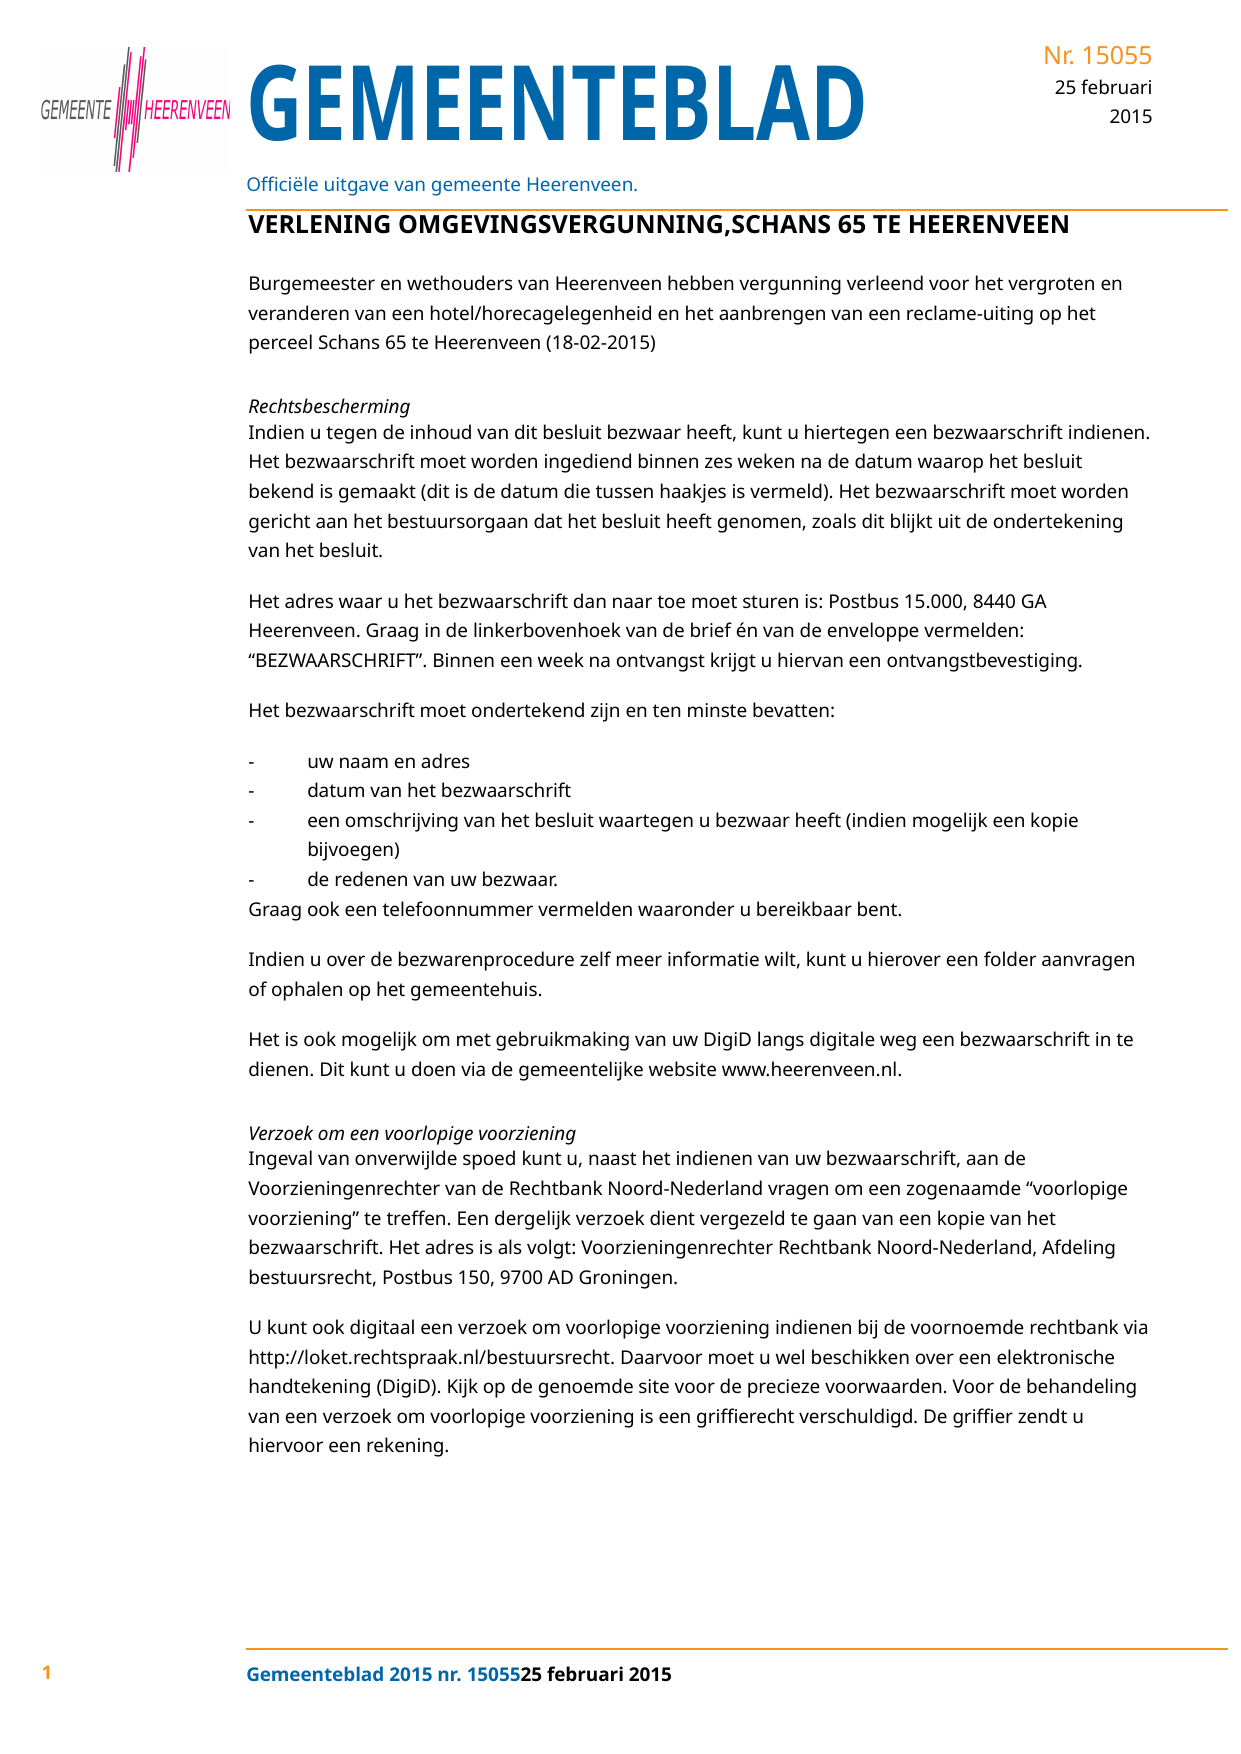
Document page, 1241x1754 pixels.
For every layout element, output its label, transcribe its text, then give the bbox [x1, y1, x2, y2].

list uw naam en adres [248, 748, 1152, 774]
list de redenen van uw bezwaar. [248, 866, 1152, 892]
text U kunt ook digitaal een verzoek om voorlopige voorziening indienen bij de voornoemde rechtbank via http://loket.rechtspraak.nl/bestuursrecht. Daarvoor moet u wel beschikken over een elektronische handtekening (DigiD). Kijk op de genoemde site voor de precieze voorwaarden. Voor de behandeling van een verzoek om voorlopige voorziening is een griffierecht verschuldigd. De griffier zendt u hiervoor een rekening. [248, 1314, 1152, 1458]
picture [41, 47, 231, 172]
text Het bezwaarschrift moet ondertekend zijn en ten minste bevatten: [248, 697, 1152, 723]
text Graag ook een telefoonnummer vermelden waaronder u bereikbaar bent. [248, 896, 1152, 922]
text Het adres waar u het bezwaarschrift dan naar toe moet sturen is: Postbus 15.000, 8440 GA Heerenveen. Graag in de linkerbovenhoek van de brief én van de enveloppe vermelden: “BEZWAARSCHRIFT”. Binnen een week na ontvangst krijgt u hiervan een ontvangstbevestiging. [248, 588, 1152, 673]
text Rechtsbescherming [248, 393, 1152, 419]
text Verzoek om een voorlopige voorziening [248, 1120, 1152, 1146]
text Burgemeester en wethouders van Heerenveen hebben vergunning verleend voor het vergroten en veranderen van een hotel/horecagelegenheid en het aanbrengen van een reclame-uiting op het perceel Schans 65 te Heerenveen (18-02-2015) [248, 270, 1152, 355]
list een omschrijving van het besluit waartegen u bezwaar heeft (indien mogelijk een kopie bijvoegen) [248, 807, 1152, 862]
text Het is ook mogelijk om met gebruikmaking van uw DigiD langs digitale weg een bezwaarschrift in te dienen. Dit kunt u doen via de gemeentelijke website www.heerenveen.nl. [248, 1026, 1152, 1082]
text Indien u over de bezwarenprocedure zelf meer informatie wilt, kunt u hierover een folder aanvragen of ophalen op het gemeentehuis. [248, 946, 1152, 1002]
text Indien u tegen de inhoud van dit besluit bezwaar heeft, kunt u hiertegen een bezwaarschrift indienen. Het bezwaarschrift moet worden ingediend binnen zes weken na de datum waarop het besluit bekend is gemaakt (dit is de datum die tussen haakjes is vermeld). Het bezwaarschrift moet worden gericht aan het bestuursorgaan dat het besluit heeft genomen, zoals dit blijkt uit de ondertekening van het besluit. [248, 419, 1152, 563]
list datum van het bezwaarschrift [248, 777, 1152, 803]
text Ingeval van onverwijlde spoed kunt u, naast het indienen van uw bezwaarschrift, aan de Voorzieningenrechter van de Rechtbank Noord-Nederland vragen om een zogenaamde “voorlopige voorziening” te treffen. Een dergelijk verzoek dient vergezeld te gaan van een kopie van het bezwaarschrift. Het adres is als volgt: Voorzieningenrechter Rechtbank Noord-Nederland, Afdeling bestuursrecht, Postbus 150, 9700 AD Groningen. [248, 1146, 1152, 1289]
text VERLENING OMGEVINGSVERGUNNING,SCHANS 65 TE HEERENVEEN [248, 211, 1152, 241]
